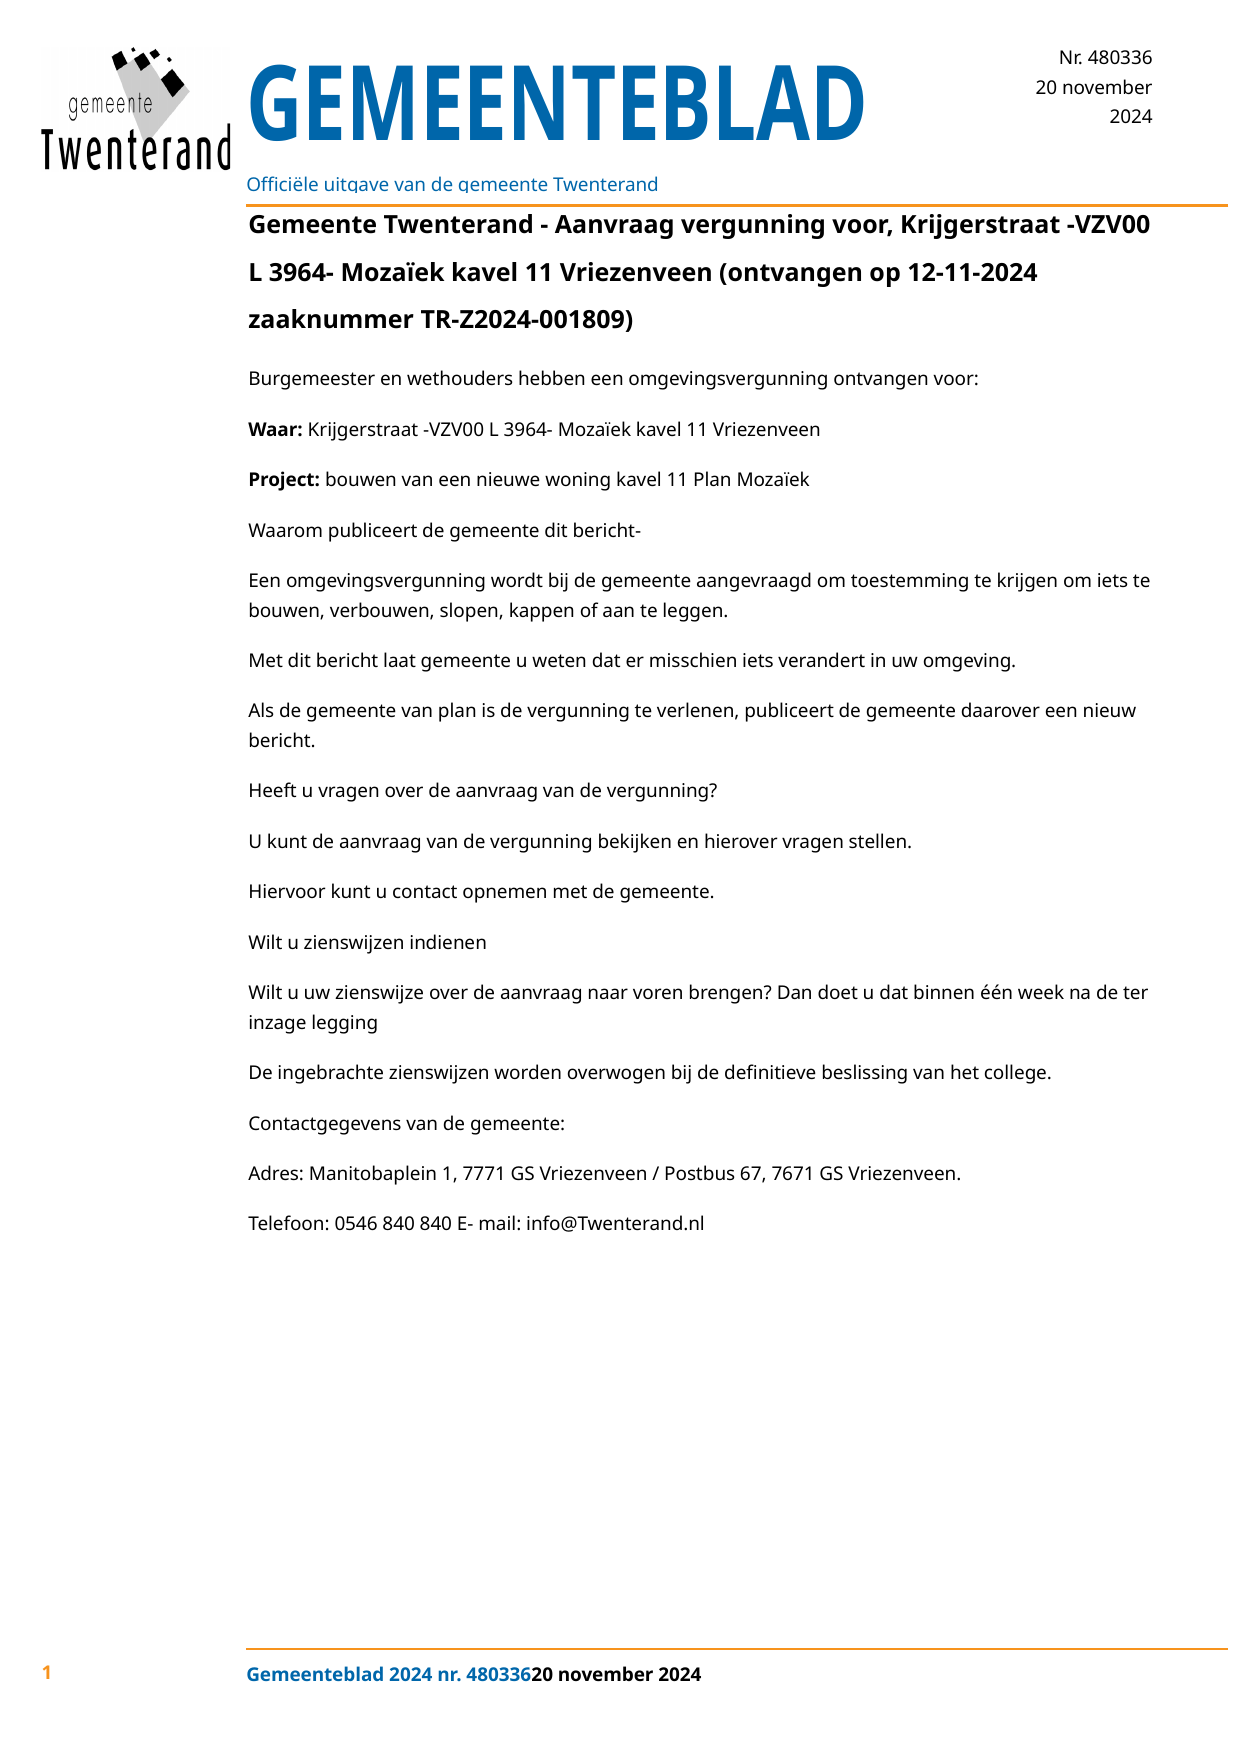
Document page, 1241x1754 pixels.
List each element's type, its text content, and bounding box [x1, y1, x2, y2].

text Waarom publiceert de gemeente dit bericht- [248, 517, 1152, 542]
text Burgemeester en wethouders hebben een omgevingsvergunning ontvangen voor: [248, 366, 1152, 391]
text Waar: Krijgerstraat -VZV00 L 3964- Mozaïek kavel 11 Vriezenveen [248, 416, 1152, 442]
text Wilt u zienswijzen indienen [248, 929, 1152, 954]
text Wilt u uw zienswijze over de aanvraag naar voren brengen? Dan doet u dat binnen één week na de ter inzage legging [248, 979, 1152, 1034]
text Als de gemeente van plan is de vergunning te verlenen, publiceert de gemeente daarover een nieuw bericht. [248, 698, 1152, 753]
text Hiervoor kunt u contact opnemen met de gemeente. [248, 878, 1152, 904]
text Met dit bericht laat gemeente u weten dat er misschien iets verandert in uw omgeving. [248, 647, 1152, 673]
text De ingebrachte zienswijzen worden overwogen bij de definitieve beslissing van het college. [248, 1059, 1152, 1085]
text Telefoon: 0546 840 840 E- mail: info@Twenterand.nl [248, 1211, 1152, 1236]
text U kunt de aanvraag van de vergunning bekijken en hierover vragen stellen. [248, 828, 1152, 854]
text Gemeente Twenterand - Aanvraag vergunning voor, Krijgerstraat -VZV00 L 3964- Mozaïek kavel 11 Vriezenveen (ontvangen op 12-11-2024 zaaknummer TR-Z2024-001809) [248, 207, 1152, 336]
text Heeft u vragen over de aanvraag van de vergunning? [248, 778, 1152, 803]
picture [41, 47, 231, 172]
text Project: bouwen van een nieuwe woning kavel 11 Plan Mozaïek [248, 466, 1152, 492]
text Adres: Manitobaplein 1, 7771 GS Vriezenveen / Postbus 67, 7671 GS Vriezenveen. [248, 1160, 1152, 1186]
text Een omgevingsvergunning wordt bij de gemeente aangevraagd om toestemming te krijgen om iets te bouwen, verbouwen, slopen, kappen of aan te leggen. [248, 567, 1152, 622]
text Contactgegevens van de gemeente: [248, 1110, 1152, 1135]
